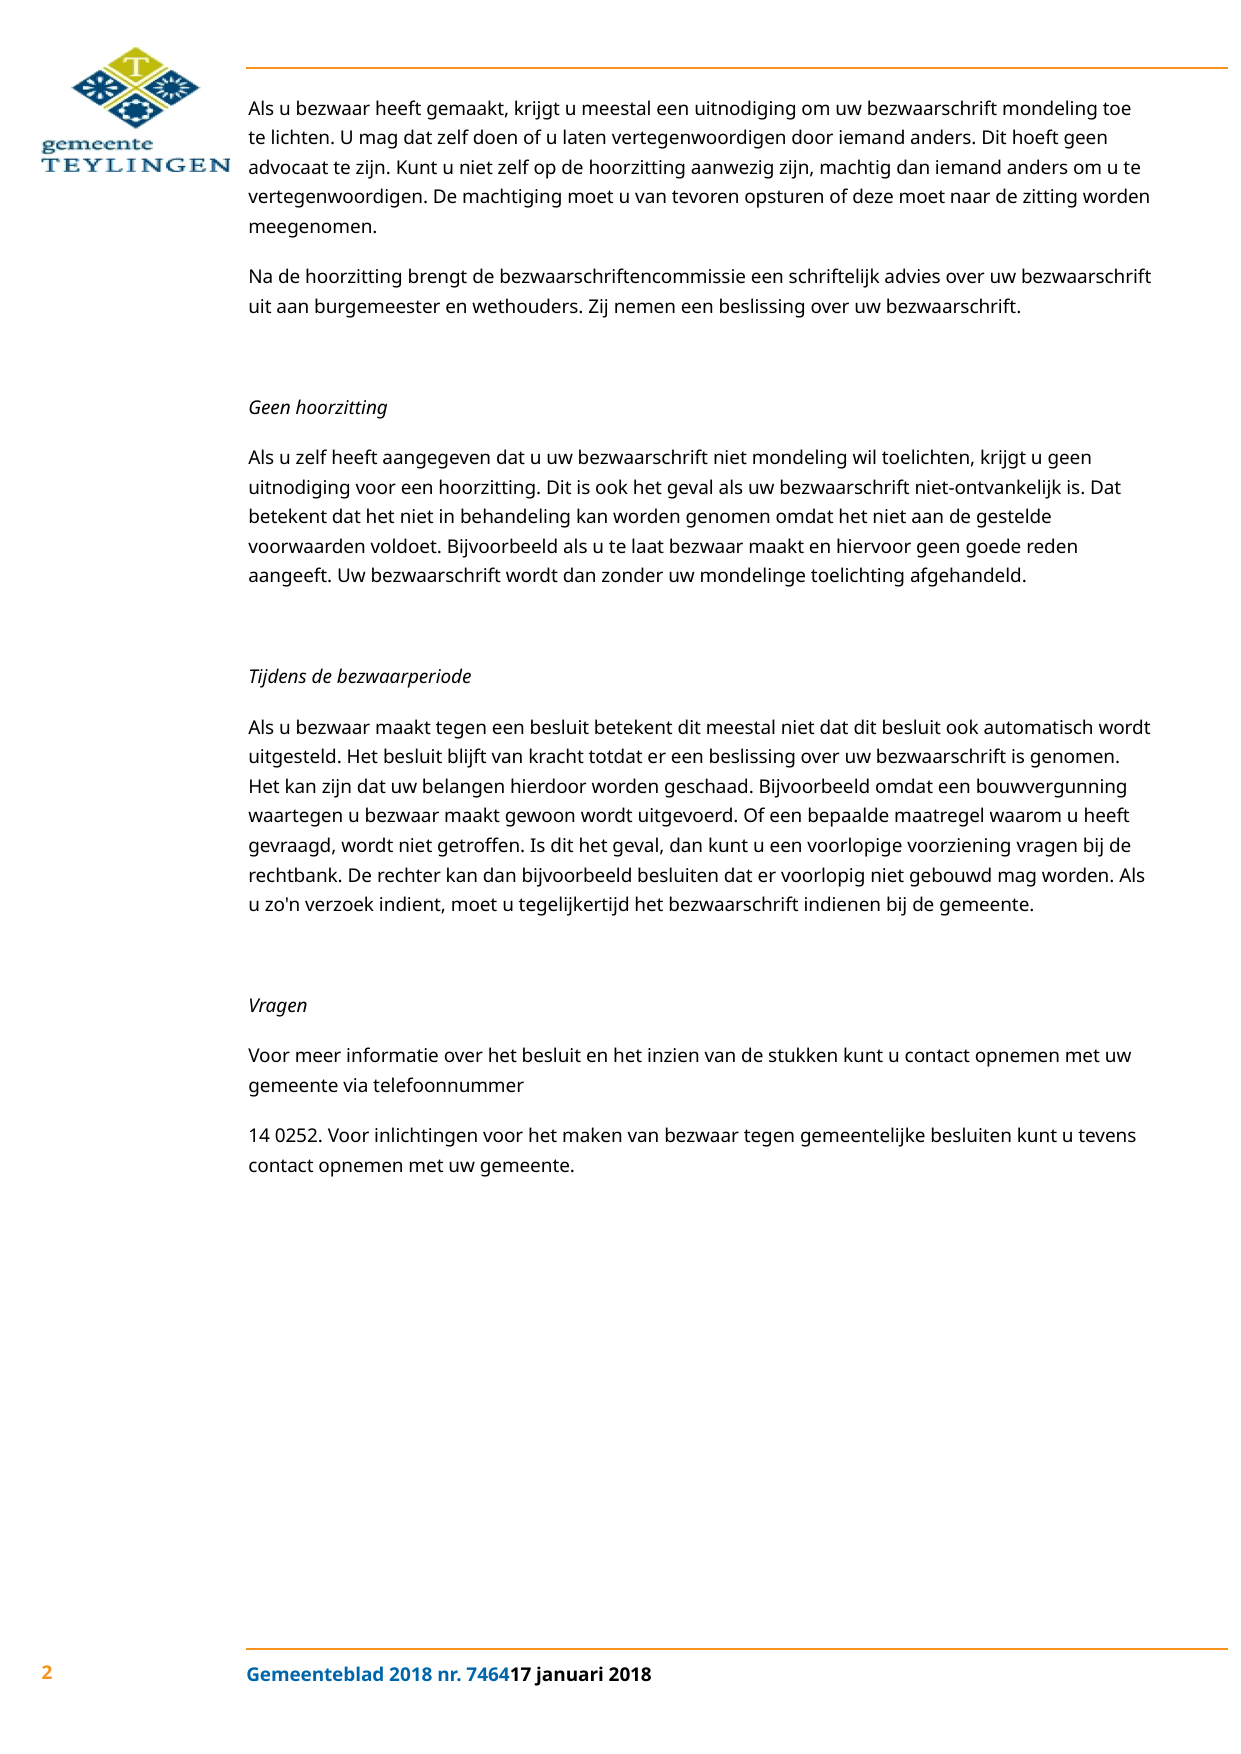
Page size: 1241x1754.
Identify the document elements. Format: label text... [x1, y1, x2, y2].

picture [41, 47, 231, 172]
text Geen hoorzitting [248, 394, 1152, 420]
text Als u zelf heeft aangegeven dat u uw bezwaarschrift niet mondeling wil toelichten, krijgt u geen uitnodiging voor een hoorzitting. Dit is ook het geval als uw bezwaarschrift niet-ontvankelijk is. Dat betekent dat het niet in behandeling kan worden genomen omdat het niet aan de gestelde voorwaarden voldoet. Bijvoorbeeld als u te laat bezwaar maakt en hiervoor geen goede reden aangeeft. Uw bezwaarschrift wordt dan zonder uw mondelinge toelichting afgehandeld. [248, 444, 1152, 588]
text Na de hoorzitting brengt de bezwaarschriftencommissie een schriftelijk advies over uw bezwaarschrift uit aan burgemeester en wethouders. Zij nemen een beslissing over uw bezwaarschrift. [248, 263, 1152, 319]
text Als u bezwaar heeft gemaakt, krijgt u meestal een uitnodiging om uw bezwaarschrift mondeling toe te lichten. U mag dat zelf doen of u laten vertegenwoordigen door iemand anders. Dit hoeft geen advocaat te zijn. Kunt u niet zelf op de hoorzitting aanwezig zijn, machtig dan iemand anders om u te vertegenwoordigen. De machtiging moet u van tevoren opsturen of deze moet naar de zitting worden meegenomen. [248, 95, 1152, 239]
text 14 0252. Voor inlichtingen voor het maken van bezwaar tegen gemeentelijke besluiten kunt u tevens contact opnemen met uw gemeente. [248, 1123, 1152, 1178]
text Als u bezwaar maakt tegen een besluit betekent dit meestal niet dat dit besluit ook automatisch wordt uitgesteld. Het besluit blijft van kracht totdat er een beslissing over uw bezwaarschrift is genomen. Het kan zijn dat uw belangen hierdoor worden geschaad. Bijvoorbeeld omdat een bouwvergunning waartegen u bezwaar maakt gewoon wordt uitgevoerd. Of een bepaalde maatregel waarom u heeft gevraagd, wordt niet getroffen. Is dit het geval, dan kunt u een voorlopige voorziening vragen bij de rechtbank. De rechter kan dan bijvoorbeeld besluiten dat er voorlopig niet gebouwd mag worden. Als u zo'n verzoek indient, moet u tegelijkertijd het bezwaarschrift indienen bij de gemeente. [248, 714, 1152, 917]
text Tijdens de bezwaarperiode [248, 663, 1152, 689]
text Vragen [248, 992, 1152, 1018]
text Voor meer informatie over het besluit en het inzien van de stukken kunt u contact opnemen met uw gemeente via telefoonnummer [248, 1043, 1152, 1098]
